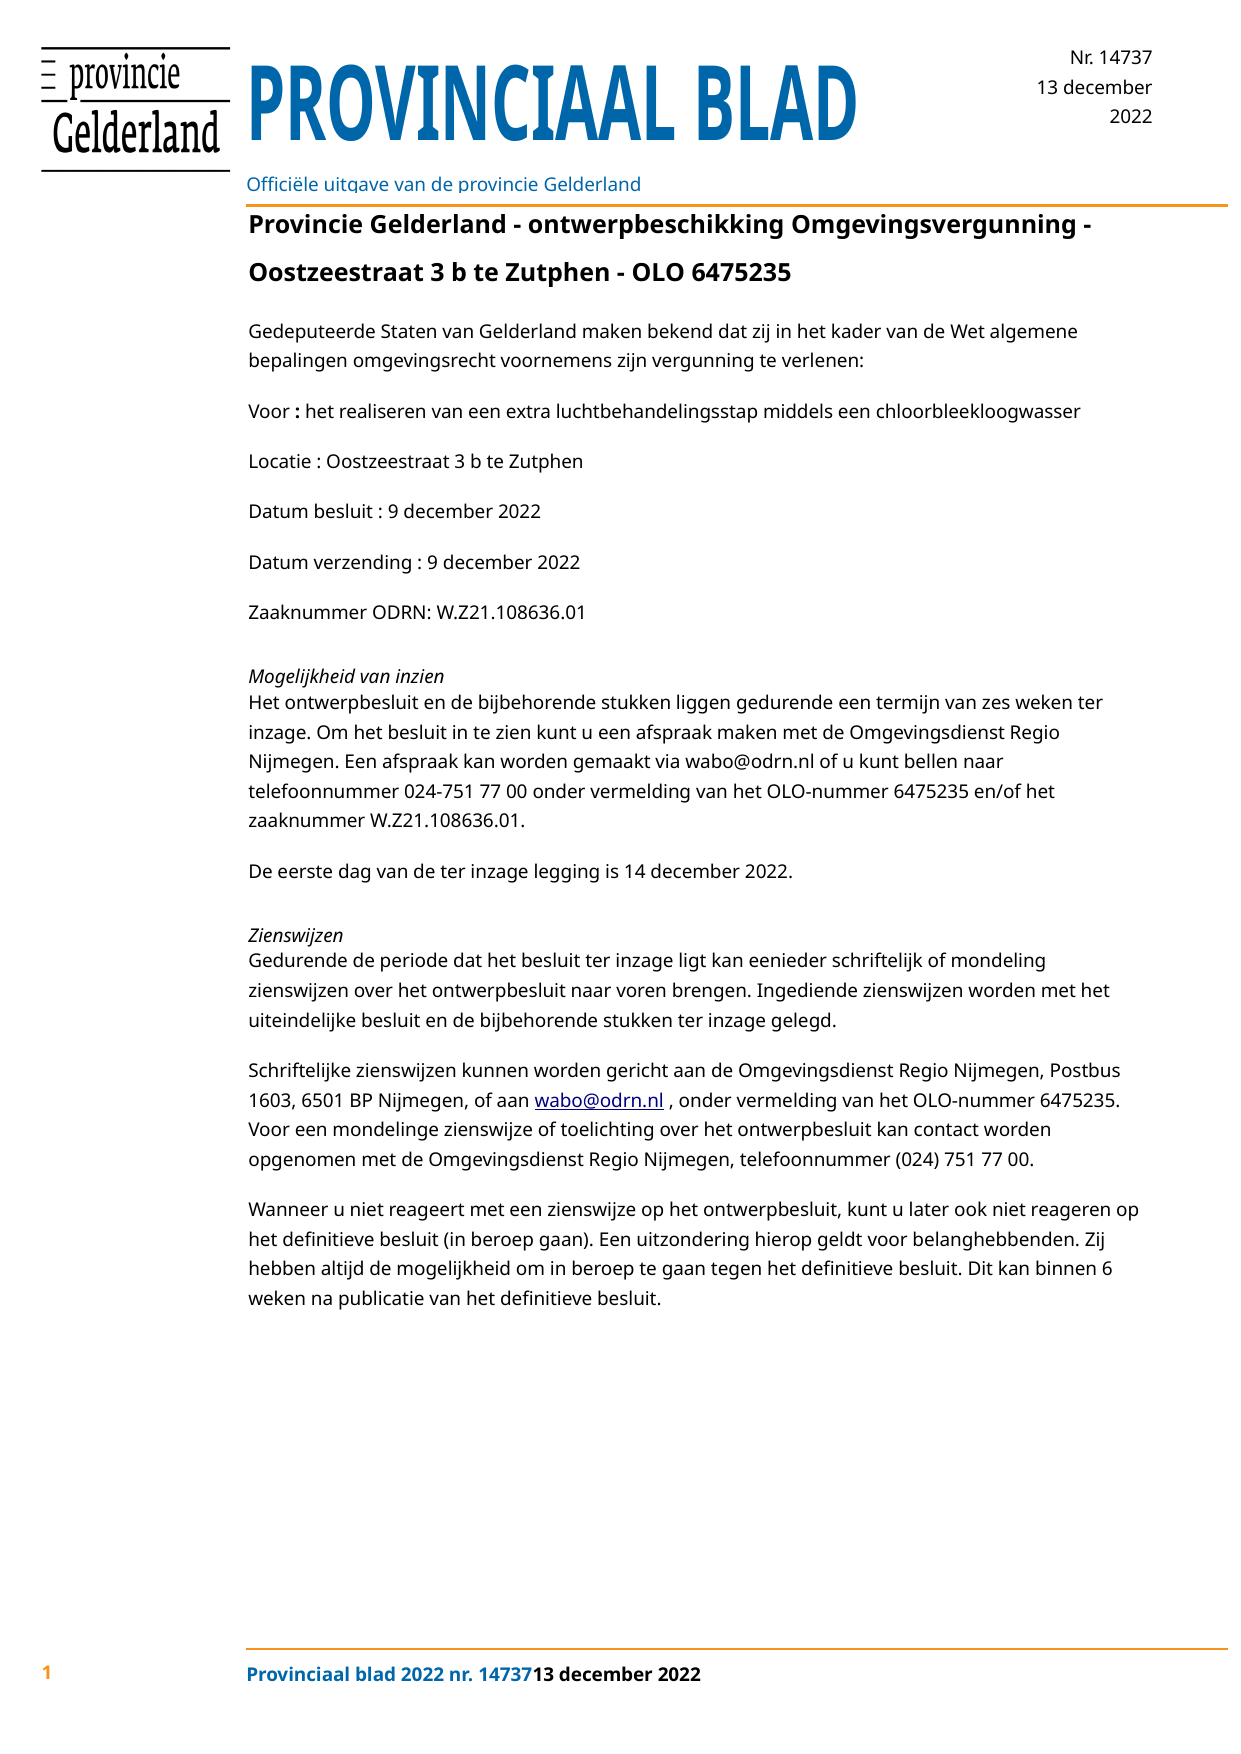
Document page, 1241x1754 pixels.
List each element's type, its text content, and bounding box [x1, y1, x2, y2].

text Wanneer u niet reageert met een zienswijze op het ontwerpbesluit, kunt u later ook niet reageren op het definitieve besluit (in beroep gaan). Een uitzondering hierop geldt voor belanghebbenden. Zij hebben altijd de mogelijkheid om in beroep te gaan tegen het definitieve besluit. Dit kan binnen 6 weken na publicatie van het definitieve besluit. [248, 1196, 1152, 1311]
text Gedeputeerde Staten van Gelderland maken bekend dat zij in het kader van de Wet algemene bepalingen omgevingsrecht voornemens zijn vergunning te verlenen: [248, 318, 1152, 373]
text Provincie Gelderland - ontwerpbeschikking Omgevingsvergunning - Oostzeestraat 3 b te Zutphen - OLO 6475235 [248, 207, 1152, 288]
text Zienswijzen [248, 922, 1152, 948]
text Gedurende de periode dat het besluit ter inzage ligt kan eenieder schriftelijk of mondeling zienswijzen over het ontwerpbesluit naar voren brengen. Ingediende zienswijzen worden met het uiteindelijke besluit en de bijbehorende stukken ter inzage gelegd. [248, 948, 1152, 1033]
text Mogelijkheid van inzien [248, 663, 1152, 689]
text Voor : het realiseren van een extra luchtbehandelingsstap middels een chloorbleekloogwasser [248, 398, 1152, 424]
text Locatie : Oostzeestraat 3 b te Zutphen [248, 448, 1152, 474]
picture [41, 47, 231, 172]
text Datum besluit : 9 december 2022 [248, 499, 1152, 524]
text Het ontwerpbesluit en de bijbehorende stukken liggen gedurende een termijn van zes weken ter inzage. Om het besluit in te zien kunt u een afspraak maken met de Omgevingsdienst Regio Nijmegen. Een afspraak kan worden gemaakt via wabo@odrn.nl of u kunt bellen naar telefoonnummer 024-751 77 00 onder vermelding van het OLO-nummer 6475235 en/of het zaaknummer W.Z21.108636.01. [248, 689, 1152, 833]
text Schriftelijke zienswijzen kunnen worden gericht aan de Omgevingsdienst Regio Nijmegen, Postbus 1603, 6501 BP Nijmegen, of aan wabo@odrn.nl , onder vermelding van het OLO-nummer 6475235. Voor een mondelinge zienswijze of toelichting over het ontwerpbesluit kan contact worden opgenomen met de Omgevingsdienst Regio Nijmegen, telefoonnummer (024) 751 77 00. [248, 1057, 1152, 1172]
text Zaaknummer ODRN: W.Z21.108636.01 [248, 599, 1152, 625]
text Datum verzending : 9 december 2022 [248, 549, 1152, 575]
text De eerste dag van de ter inzage legging is 14 december 2022. [248, 858, 1152, 884]
